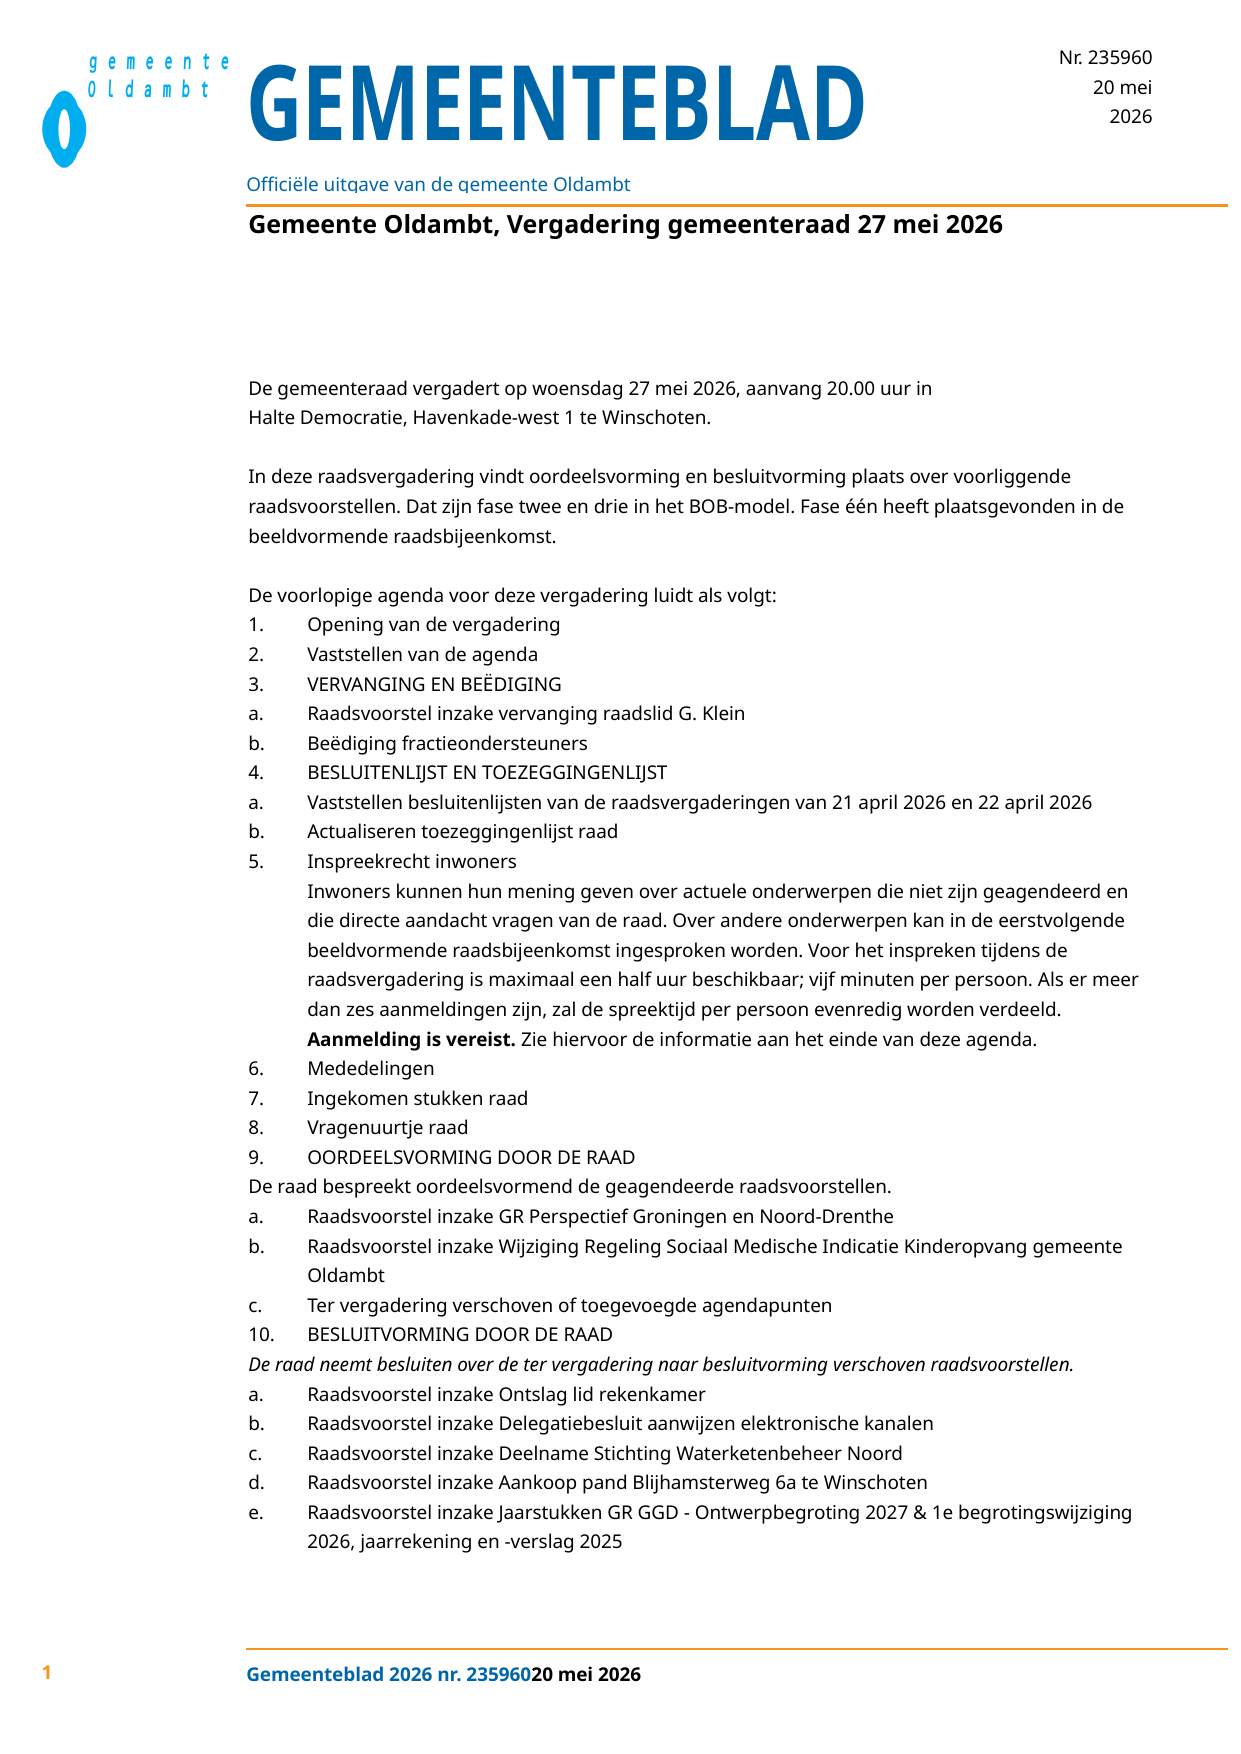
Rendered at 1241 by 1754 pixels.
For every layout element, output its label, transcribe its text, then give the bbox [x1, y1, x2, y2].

list Mededelingen [248, 1055, 1152, 1081]
text De voorlopige agenda voor deze vergadering luidt als volgt: [248, 582, 1152, 608]
list Inspreekrecht inwoners [248, 848, 1152, 874]
text Gemeente Oldambt, Vergadering gemeenteraad 27 mei 2026 [248, 207, 1152, 241]
list Opening van de vergadering [248, 612, 1152, 637]
text De raad neemt besluiten over de ter vergadering naar besluitvorming verschoven raadsvoorstellen. [248, 1351, 1152, 1377]
list Raadsvoorstel inzake Ontslag lid rekenkamer [248, 1381, 1152, 1406]
list Ter vergadering verschoven of toegevoegde agendapunten [248, 1292, 1152, 1318]
picture [41, 47, 231, 172]
text In deze raadsvergadering vindt oordeelsvorming en besluitvorming plaats over voorliggende raadsvoorstellen. Dat zijn fase twee en drie in het BOB-model. Fase één heeft plaatsgevonden in de beeldvormende raadsbijeenkomst. [248, 464, 1152, 548]
list Inwoners kunnen hun mening geven over actuele onderwerpen die niet zijn geagendeerd en die directe aandacht vragen van de raad. Over andere onderwerpen kan in de eerstvolgende beeldvormende raadsbijeenkomst ingesproken worden. Voor het inspreken tijdens de raadsvergadering is maximaal een half uur beschikbaar; vijf minuten per persoon. Als er meer dan zes aanmeldingen zijn, zal de spreektijd per persoon evenredig worden verdeeld. [248, 878, 1152, 1022]
list Vragenuurtje raad [248, 1114, 1152, 1140]
list Raadsvoorstel inzake Deelname Stichting Waterketenbeheer Noord [248, 1440, 1152, 1466]
list Actualiseren toezeggingenlijst raad [248, 819, 1152, 844]
list Vaststellen van de agenda [248, 641, 1152, 667]
list Aanmelding is vereist. Zie hiervoor de informatie aan het einde van deze agenda. [248, 1026, 1152, 1051]
text Halte Democratie, Havenkade-west 1 te Winschoten. [248, 404, 1152, 430]
list OORDEELSVORMING DOOR DE RAAD [248, 1144, 1152, 1170]
list Raadsvoorstel inzake Aankoop pand Blijhamsterweg 6a te Winschoten [248, 1469, 1152, 1495]
list Raadsvoorstel inzake GR Perspectief Groningen en Noord-Drenthe [248, 1203, 1152, 1229]
list Beëdiging fractieondersteuners [248, 730, 1152, 756]
list Raadsvoorstel inzake Wijziging Regeling Sociaal Medische Indicatie Kinderopvang gemeente Oldambt [248, 1233, 1152, 1288]
list BESLUITENLIJST EN TOEZEGGINGENLIJST [248, 759, 1152, 785]
text De raad bespreekt oordeelsvormend de geagendeerde raadsvoorstellen. [248, 1174, 1152, 1199]
list Raadsvoorstel inzake Jaarstukken GR GGD - Ontwerpbegroting 2027 & 1e begrotingswijziging 2026, jaarrekening en -verslag 2025 [248, 1499, 1152, 1554]
list Raadsvoorstel inzake Delegatiebesluit aanwijzen elektronische kanalen [248, 1410, 1152, 1436]
list VERVANGING EN BEËDIGING [248, 671, 1152, 696]
list Ingekomen stukken raad [248, 1085, 1152, 1111]
text De gemeenteraad vergadert op woensdag 27 mei 2026, aanvang 20.00 uur in [248, 375, 1152, 401]
list Vaststellen besluitenlijsten van de raadsvergaderingen van 21 april 2026 en 22 april 2026 [248, 789, 1152, 815]
list Raadsvoorstel inzake vervanging raadslid G. Klein [248, 700, 1152, 726]
list BESLUITVORMING DOOR DE RAAD [248, 1322, 1152, 1347]
